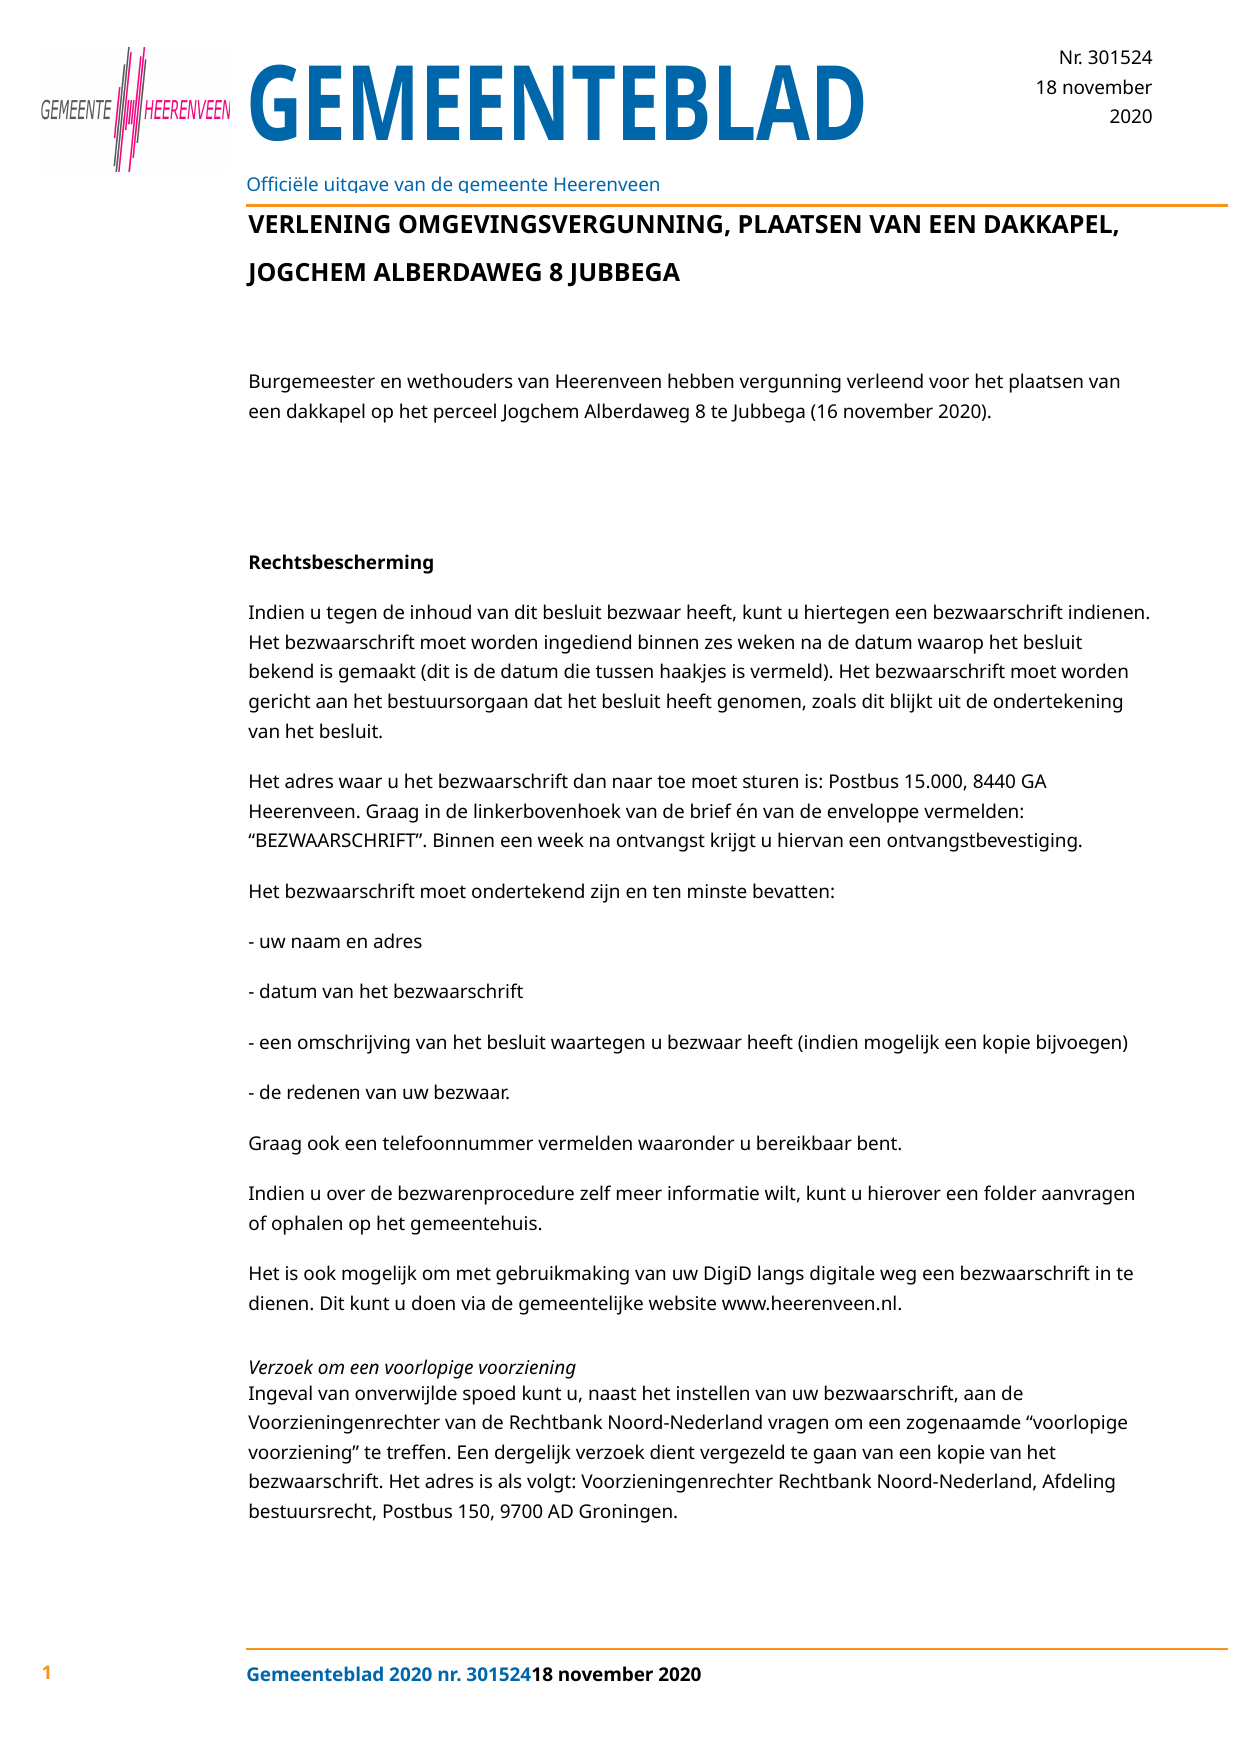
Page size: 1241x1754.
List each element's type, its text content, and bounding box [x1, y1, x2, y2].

text Burgemeester en wethouders van Heerenveen hebben vergunning verleend voor het plaatsen van een dakkapel op het perceel Jogchem Alberdaweg 8 te Jubbega (16 november 2020). [248, 368, 1152, 424]
text Indien u over de bezwarenprocedure zelf meer informatie wilt, kunt u hierover een folder aanvragen of ophalen op het gemeentehuis. [248, 1180, 1152, 1236]
text VERLENING OMGEVINGSVERGUNNING, PLAATSEN VAN EEN DAKKAPEL, JOGCHEM ALBERDAWEG 8 JUBBEGA [248, 207, 1152, 288]
text Verzoek om een voorlopige voorziening [248, 1354, 1152, 1380]
text Rechtsbescherming [248, 549, 1152, 575]
text - uw naam en adres [248, 928, 1152, 954]
text Ingeval van onverwijlde spoed kunt u, naast het instellen van uw bezwaarschrift, aan de Voorzieningenrechter van de Rechtbank Noord-Nederland vragen om een zogenaamde “voorlopige voorziening” te treffen. Een dergelijk verzoek dient vergezeld te gaan van een kopie van het bezwaarschrift. Het adres is als volgt: Voorzieningenrechter Rechtbank Noord-Nederland, Afdeling bestuursrecht, Postbus 150, 9700 AD Groningen. [248, 1380, 1152, 1524]
picture [41, 47, 231, 172]
text Graag ook een telefoonnummer vermelden waaronder u bereikbaar bent. [248, 1130, 1152, 1156]
text Het adres waar u het bezwaarschrift dan naar toe moet sturen is: Postbus 15.000, 8440 GA Heerenveen. Graag in de linkerbovenhoek van de brief én van de enveloppe vermelden: “BEZWAARSCHRIFT”. Binnen een week na ontvangst krijgt u hiervan een ontvangstbevestiging. [248, 768, 1152, 853]
text Indien u tegen de inhoud van dit besluit bezwaar heeft, kunt u hiertegen een bezwaarschrift indienen. Het bezwaarschrift moet worden ingediend binnen zes weken na de datum waarop het besluit bekend is gemaakt (dit is de datum die tussen haakjes is vermeld). Het bezwaarschrift moet worden gericht aan het bestuursorgaan dat het besluit heeft genomen, zoals dit blijkt uit de ondertekening van het besluit. [248, 599, 1152, 744]
text - een omschrijving van het besluit waartegen u bezwaar heeft (indien mogelijk een kopie bijvoegen) [248, 1029, 1152, 1055]
text - de redenen van uw bezwaar. [248, 1079, 1152, 1105]
text Het is ook mogelijk om met gebruikmaking van uw DigiD langs digitale weg een bezwaarschrift in te dienen. Dit kunt u doen via de gemeentelijke website www.heerenveen.nl. [248, 1260, 1152, 1316]
text - datum van het bezwaarschrift [248, 979, 1152, 1004]
text Het bezwaarschrift moet ondertekend zijn en ten minste bevatten: [248, 878, 1152, 904]
